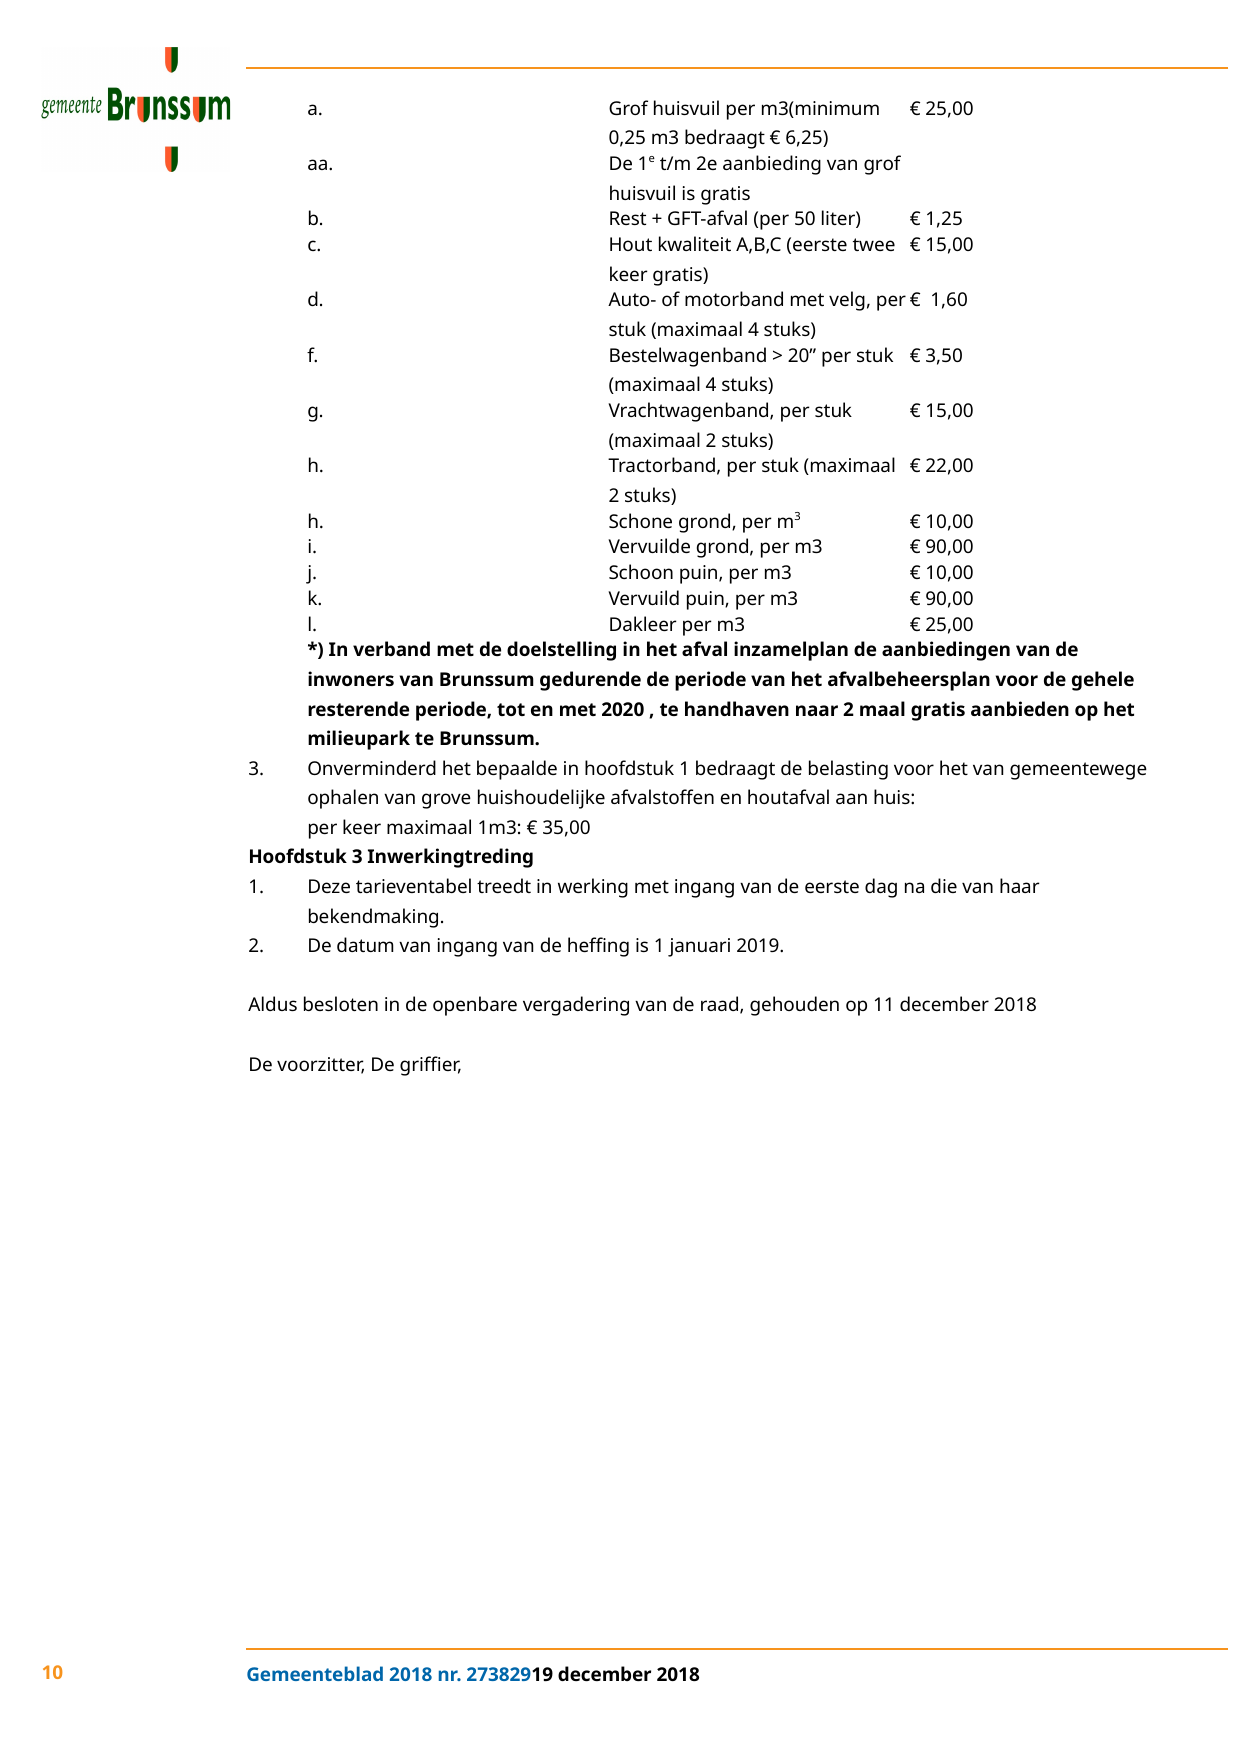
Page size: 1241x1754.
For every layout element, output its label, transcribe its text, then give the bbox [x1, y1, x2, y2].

table_cell [910, 150, 1211, 206]
table_cell € 25,00 [910, 611, 1211, 636]
text Hoofdstuk 3 Inwerkingtreding [248, 844, 1152, 869]
table_cell € 90,00 [910, 585, 1211, 611]
table_cell Rest + GFT-afval (per 50 liter) [608, 206, 909, 231]
table_cell aa. [307, 150, 608, 206]
table_cell d. [307, 287, 608, 342]
table_cell i. [307, 534, 608, 559]
table_cell c. [307, 231, 608, 287]
table_header € 25,00 [910, 95, 1211, 150]
table_cell k. [307, 585, 608, 611]
table_cell Vrachtwagenband, per stuk (maximaal 2 stuks) [608, 397, 909, 452]
table_cell j. [307, 559, 608, 585]
table_cell € 1,25 [910, 206, 1211, 231]
table_cell € 10,00 [910, 559, 1211, 585]
table_cell € 3,50 [910, 342, 1211, 397]
list *) In verband met de doelstelling in het afval inzamelplan de aanbiedingen van de inwoners van Brunssum gedurende de periode van het afvalbeheersplan voor de gehele resterende periode, tot en met 2020 , te handhaven naar 2 maal gratis aanbieden op het milieupark te Brunssum. [248, 637, 1152, 751]
text De voorzitter, De griffier, [248, 1051, 1152, 1076]
table_cell € 1,60 [910, 287, 1211, 342]
table_cell Auto- of motorband met velg, per stuk (maximaal 4 stuks) [608, 287, 909, 342]
list Onverminderd het bepaalde in hoofdstuk 1 bedraagt de belasting voor het van gemeentewege ophalen van grove huishoudelijke afvalstoffen en houtafval aan huis: [248, 755, 1152, 810]
table_cell h. [307, 508, 608, 533]
table_cell Vervuild puin, per m3 [608, 585, 909, 611]
table_cell Bestelwagenband > 20” per stuk (maximaal 4 stuks) [608, 342, 909, 397]
table_cell € 15,00 [910, 397, 1211, 452]
table_cell € 22,00 [910, 453, 1211, 508]
table_cell Tractorband, per stuk (maximaal 2 stuks) [608, 453, 909, 508]
table_cell Schoon puin, per m3 [608, 559, 909, 585]
picture [41, 47, 231, 172]
table_header a. [307, 95, 608, 150]
table_cell Dakleer per m3 [608, 611, 909, 636]
table_cell f. [307, 342, 608, 397]
table_cell € 15,00 [910, 231, 1211, 287]
table_cell € 10,00 [910, 508, 1211, 533]
table_cell b. [307, 206, 608, 231]
table_cell g. [307, 397, 608, 452]
list per keer maximaal 1m3: € 35,00 [248, 814, 1152, 840]
table_cell € 90,00 [910, 534, 1211, 559]
table_cell Schone grond, per m3 [608, 508, 909, 533]
text Aldus besloten in de openbare vergadering van de raad, gehouden op 11 december 2018 [248, 992, 1152, 1017]
table_cell Vervuilde grond, per m3 [608, 534, 909, 559]
list De datum van ingang van de heffing is 1 januari 2019. [248, 932, 1152, 958]
table_cell h. [307, 453, 608, 508]
list Deze tarieventabel treedt in werking met ingang van de eerste dag na die van haar bekendmaking. [248, 873, 1152, 928]
table_header Grof huisvuil per m3(minimum 0,25 m3 bedraagt € 6,25) [608, 95, 909, 150]
table_cell De 1e t/m 2e aanbieding van grof huisvuil is gratis [608, 150, 909, 206]
table_cell l. [307, 611, 608, 636]
table_cell Hout kwaliteit A,B,C (eerste twee keer gratis) [608, 231, 909, 287]
